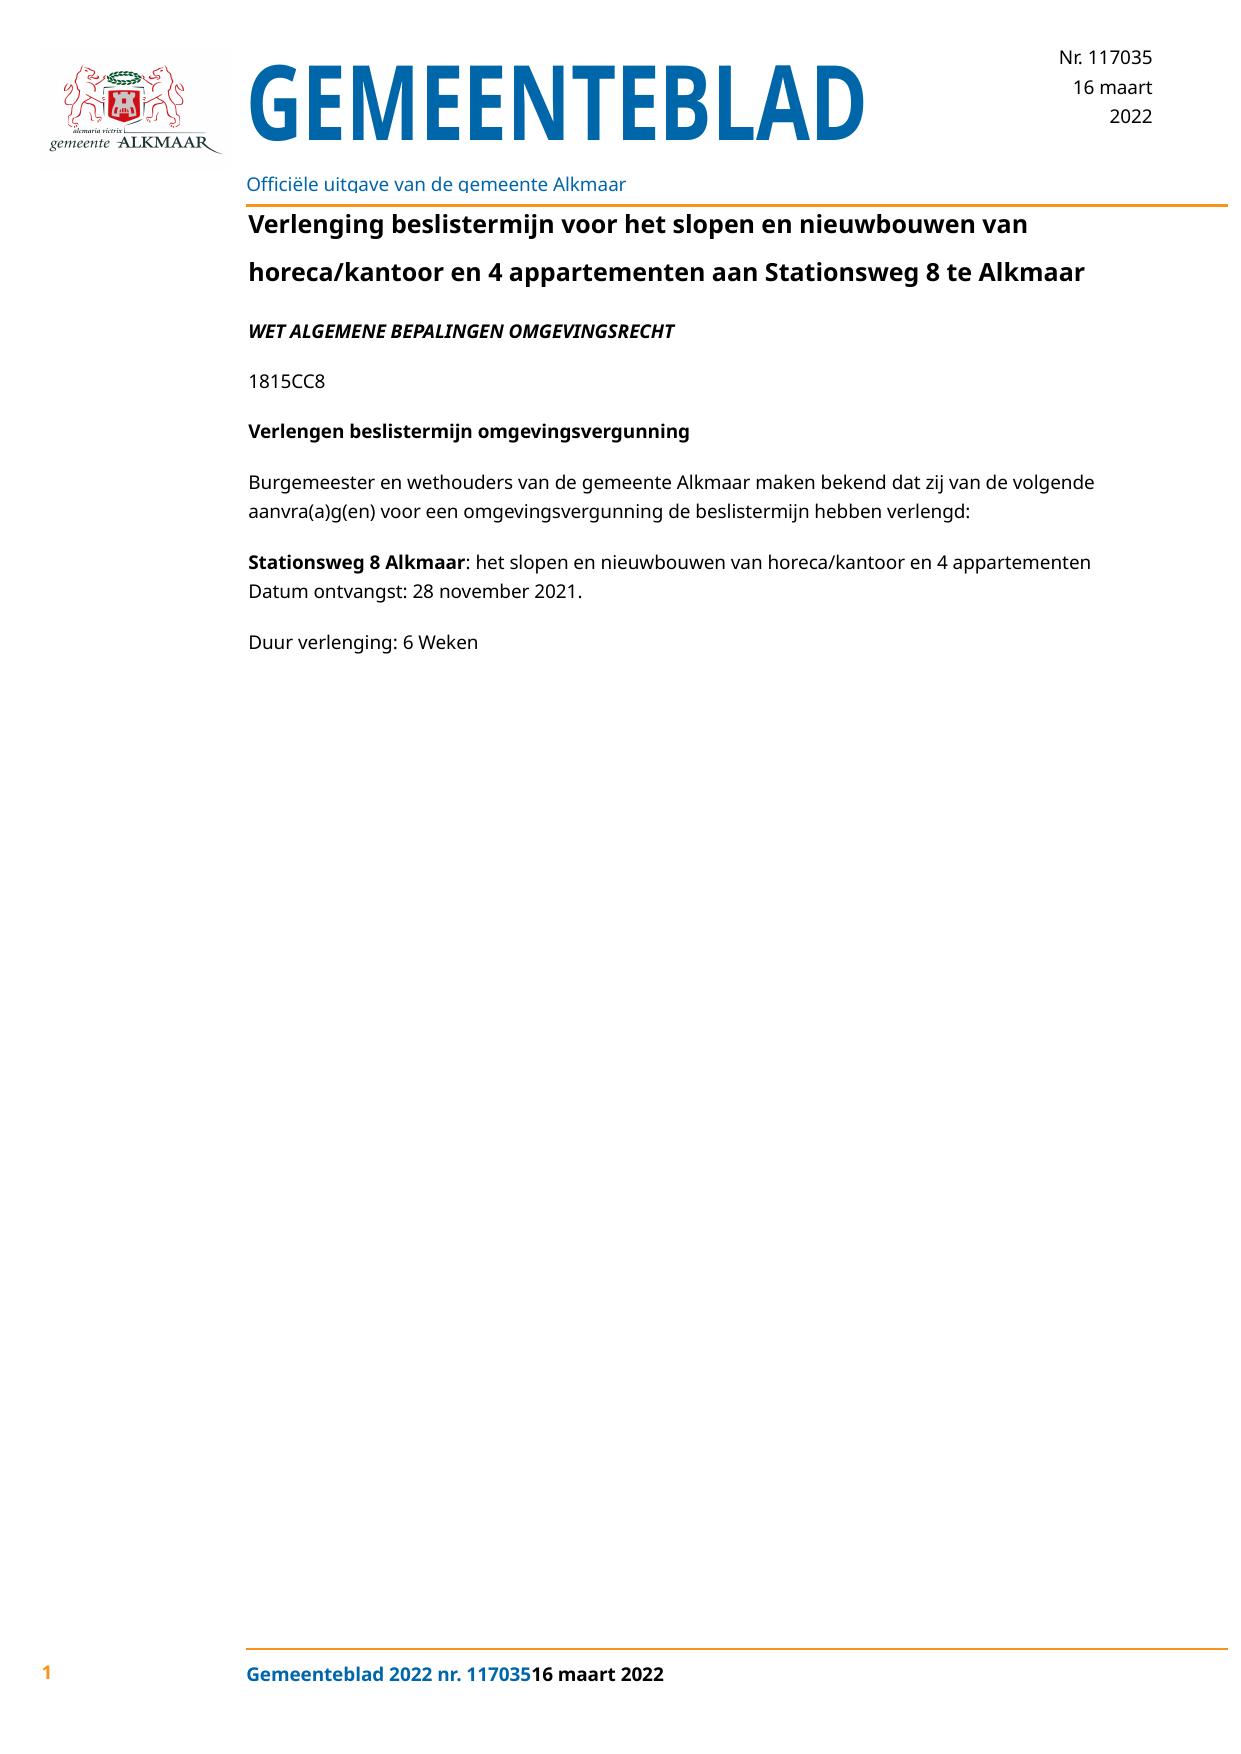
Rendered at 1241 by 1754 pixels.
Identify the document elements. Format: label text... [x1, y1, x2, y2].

text WET ALGEMENE BEPALINGEN OMGEVINGSRECHT [248, 318, 1152, 344]
text Verlenging beslistermijn voor het slopen en nieuwbouwen van horeca/kantoor en 4 appartementen aan Stationsweg 8 te Alkmaar [248, 207, 1152, 288]
text Burgemeester en wethouders van de gemeente Alkmaar maken bekend dat zij van de volgende aanvra(a)g(en) voor een omgevingsvergunning de beslistermijn hebben verlengd: [248, 469, 1152, 524]
text Duur verlenging: 6 Weken [248, 629, 1152, 655]
picture [41, 47, 231, 172]
text Stationsweg 8 Alkmaar: het slopen en nieuwbouwen van horeca/kantoor en 4 appartementen Datum ontvangst: 28 november 2021. [248, 549, 1152, 604]
text 1815CC8 [248, 368, 1152, 394]
text Verlengen beslistermijn omgevingsvergunning [248, 419, 1152, 444]
